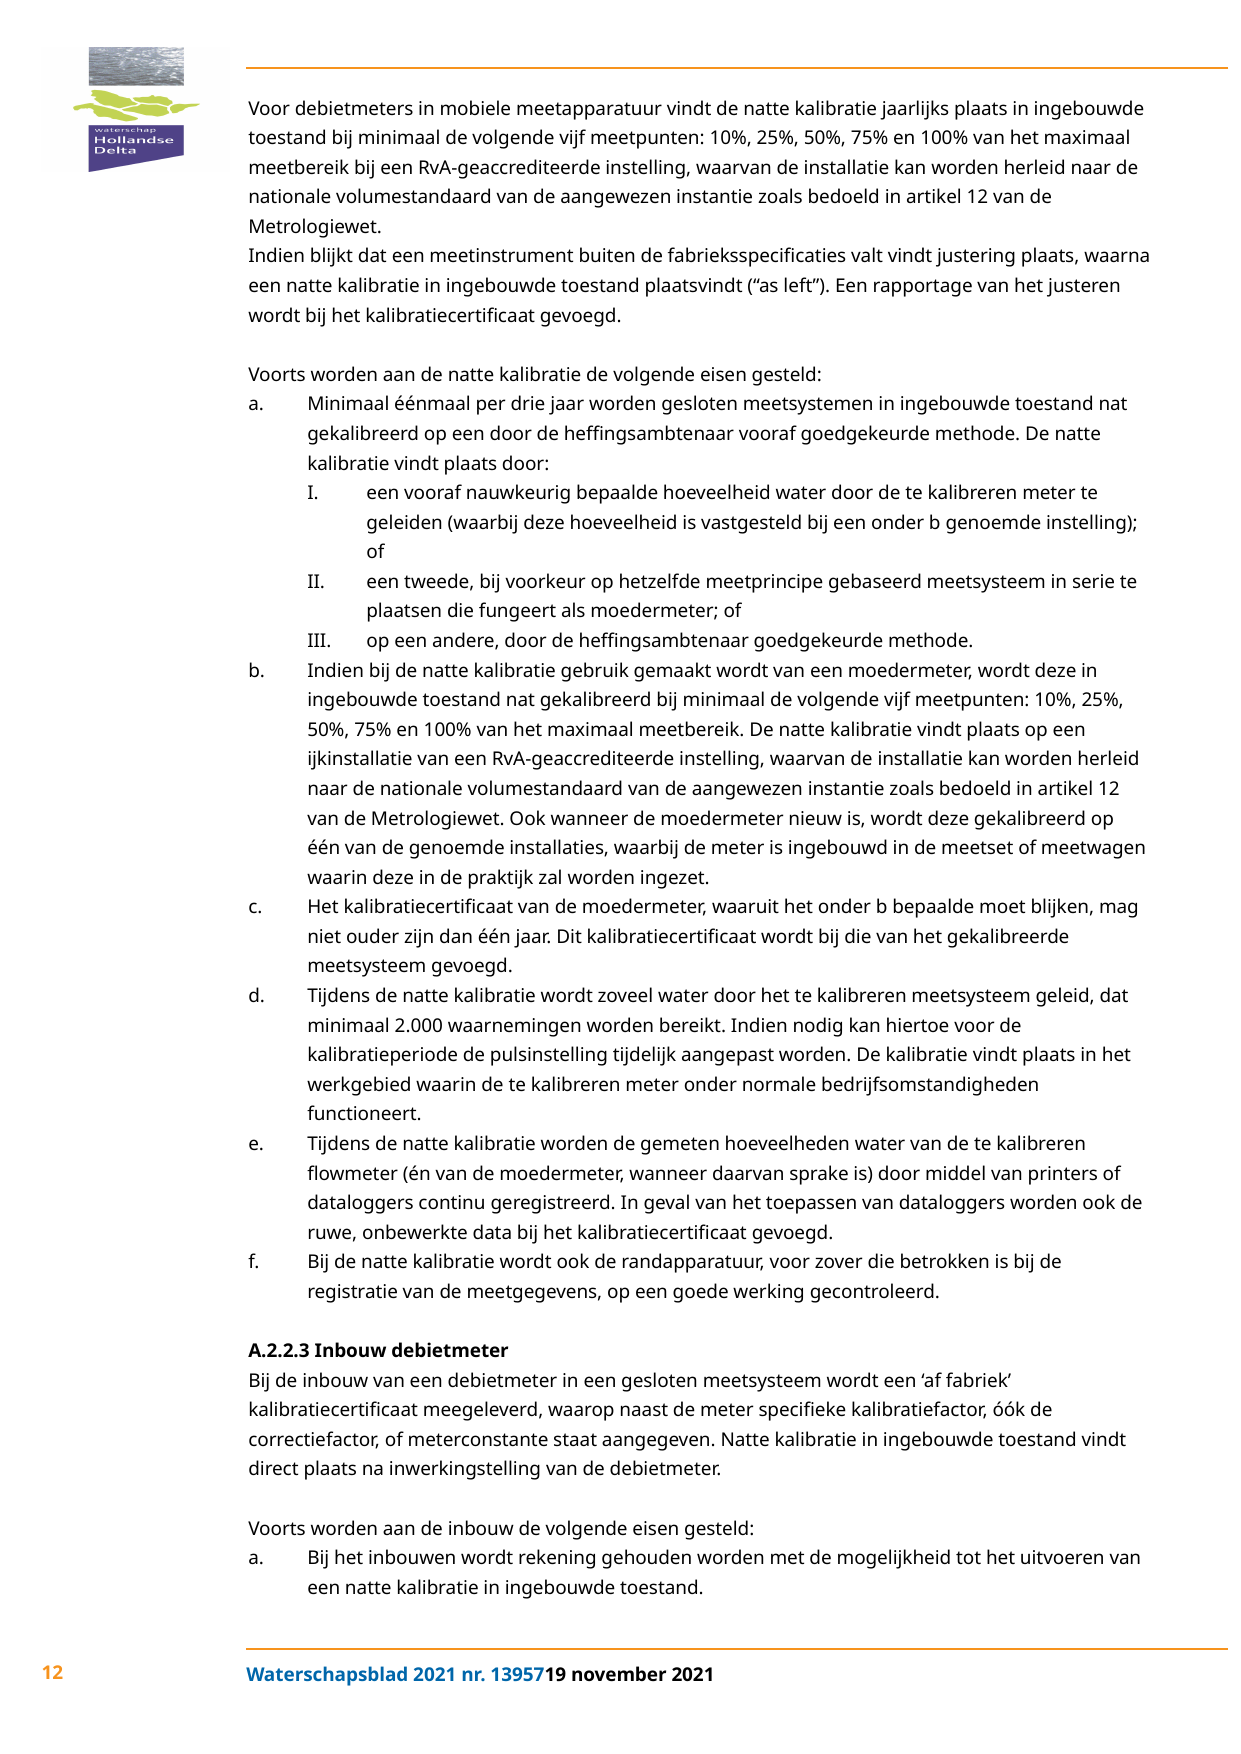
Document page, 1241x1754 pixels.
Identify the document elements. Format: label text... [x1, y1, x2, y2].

text Voorts worden aan de natte kalibratie de volgende eisen gesteld: [248, 361, 1152, 387]
list Bij het inbouwen wordt rekening gehouden worden met de mogelijkheid tot het uitvoeren van een natte kalibratie in ingebouwde toestand. [248, 1544, 1152, 1600]
text Voor debietmeters in mobiele meetapparatuur vindt de natte kalibratie jaarlijks plaats in ingebouwde toestand bij minimaal de volgende vijf meetpunten: 10%, 25%, 50%, 75% en 100% van het maximaal meetbereik bij een RvA-geaccrediteerde instelling, waarvan de installatie kan worden herleid naar de nationale volumestandaard van de aangewezen instantie zoals bedoeld in artikel 12 van de Metrologiewet. [248, 95, 1152, 239]
list Tijdens de natte kalibratie worden de gemeten hoeveelheden water van de te kalibreren flowmeter (én van de moedermeter, wanneer daarvan sprake is) door middel van printers of dataloggers continu geregistreerd. In geval van het toepassen van dataloggers worden ook de ruwe, onbewerkte data bij het kalibratiecertificaat gevoegd. [248, 1130, 1152, 1245]
text Voorts worden aan de inbouw de volgende eisen gesteld: [248, 1515, 1152, 1541]
list een vooraf nauwkeurig bepaalde hoeveelheid water door de te kalibreren meter te geleiden (waarbij deze hoeveelheid is vastgesteld bij een onder b genoemde instelling); of [307, 479, 1152, 564]
list Tijdens de natte kalibratie wordt zoveel water door het te kalibreren meetsysteem geleid, dat minimaal 2.000 waarnemingen worden bereikt. Indien nodig kan hiertoe voor de kalibratieperiode de pulsinstelling tijdelijk aangepast worden. De kalibratie vindt plaats in het werkgebied waarin de te kalibreren meter onder normale bedrijfsomstandigheden functioneert. [248, 982, 1152, 1126]
list Minimaal éénmaal per drie jaar worden gesloten meetsystemen in ingebouwde toestand nat gekalibreerd op een door de heffingsambtenaar vooraf goedgekeurde methode. De natte kalibratie vindt plaats door: [248, 391, 1152, 476]
list op een andere, door de heffingsambtenaar goedgekeurde methode. [307, 627, 1152, 653]
list Het kalibratiecertificaat van de moedermeter, waaruit het onder b bepaalde moet blijken, mag niet ouder zijn dan één jaar. Dit kalibratiecertificaat wordt bij die van het gekalibreerde meetsysteem gevoegd. [248, 893, 1152, 978]
text Bij de inbouw van een debietmeter in een gesloten meetsysteem wordt een ‘af fabriek’ kalibratiecertificaat meegeleverd, waarop naast de meter specifieke kalibratiefactor, óók de correctiefactor, of meterconstante staat aangegeven. Natte kalibratie in ingebouwde toestand vindt direct plaats na inwerkingstelling van de debietmeter. [248, 1367, 1152, 1481]
picture [41, 47, 231, 172]
list Indien bij de natte kalibratie gebruik gemaakt wordt van een moedermeter, wordt deze in ingebouwde toestand nat gekalibreerd bij minimaal de volgende vijf meetpunten: 10%, 25%, 50%, 75% en 100% van het maximaal meetbereik. De natte kalibratie vindt plaats op een ijkinstallatie van een RvA-geaccrediteerde instelling, waarvan de installatie kan worden herleid naar de nationale volumestandaard van de aangewezen instantie zoals bedoeld in artikel 12 van de Metrologiewet. Ook wanneer de moedermeter nieuw is, wordt deze gekalibreerd op één van de genoemde installaties, waarbij de meter is ingebouwd in de meetset of meetwagen waarin deze in de praktijk zal worden ingezet. [248, 657, 1152, 890]
list een tweede, bij voorkeur op hetzelfde meetprincipe gebaseerd meetsysteem in serie te plaatsen die fungeert als moedermeter; of [307, 568, 1152, 623]
text Indien blijkt dat een meetinstrument buiten de fabrieksspecificaties valt vindt justering plaats, waarna een natte kalibratie in ingebouwde toestand plaatsvindt (“as left”). Een rapportage van het justeren wordt bij het kalibratiecertificaat gevoegd. [248, 243, 1152, 328]
text A.2.2.3 Inbouw debietmeter [248, 1337, 1152, 1363]
list Bij de natte kalibratie wordt ook de randapparatuur, voor zover die betrokken is bij de registratie van de meetgegevens, op een goede werking gecontroleerd. [248, 1248, 1152, 1304]
